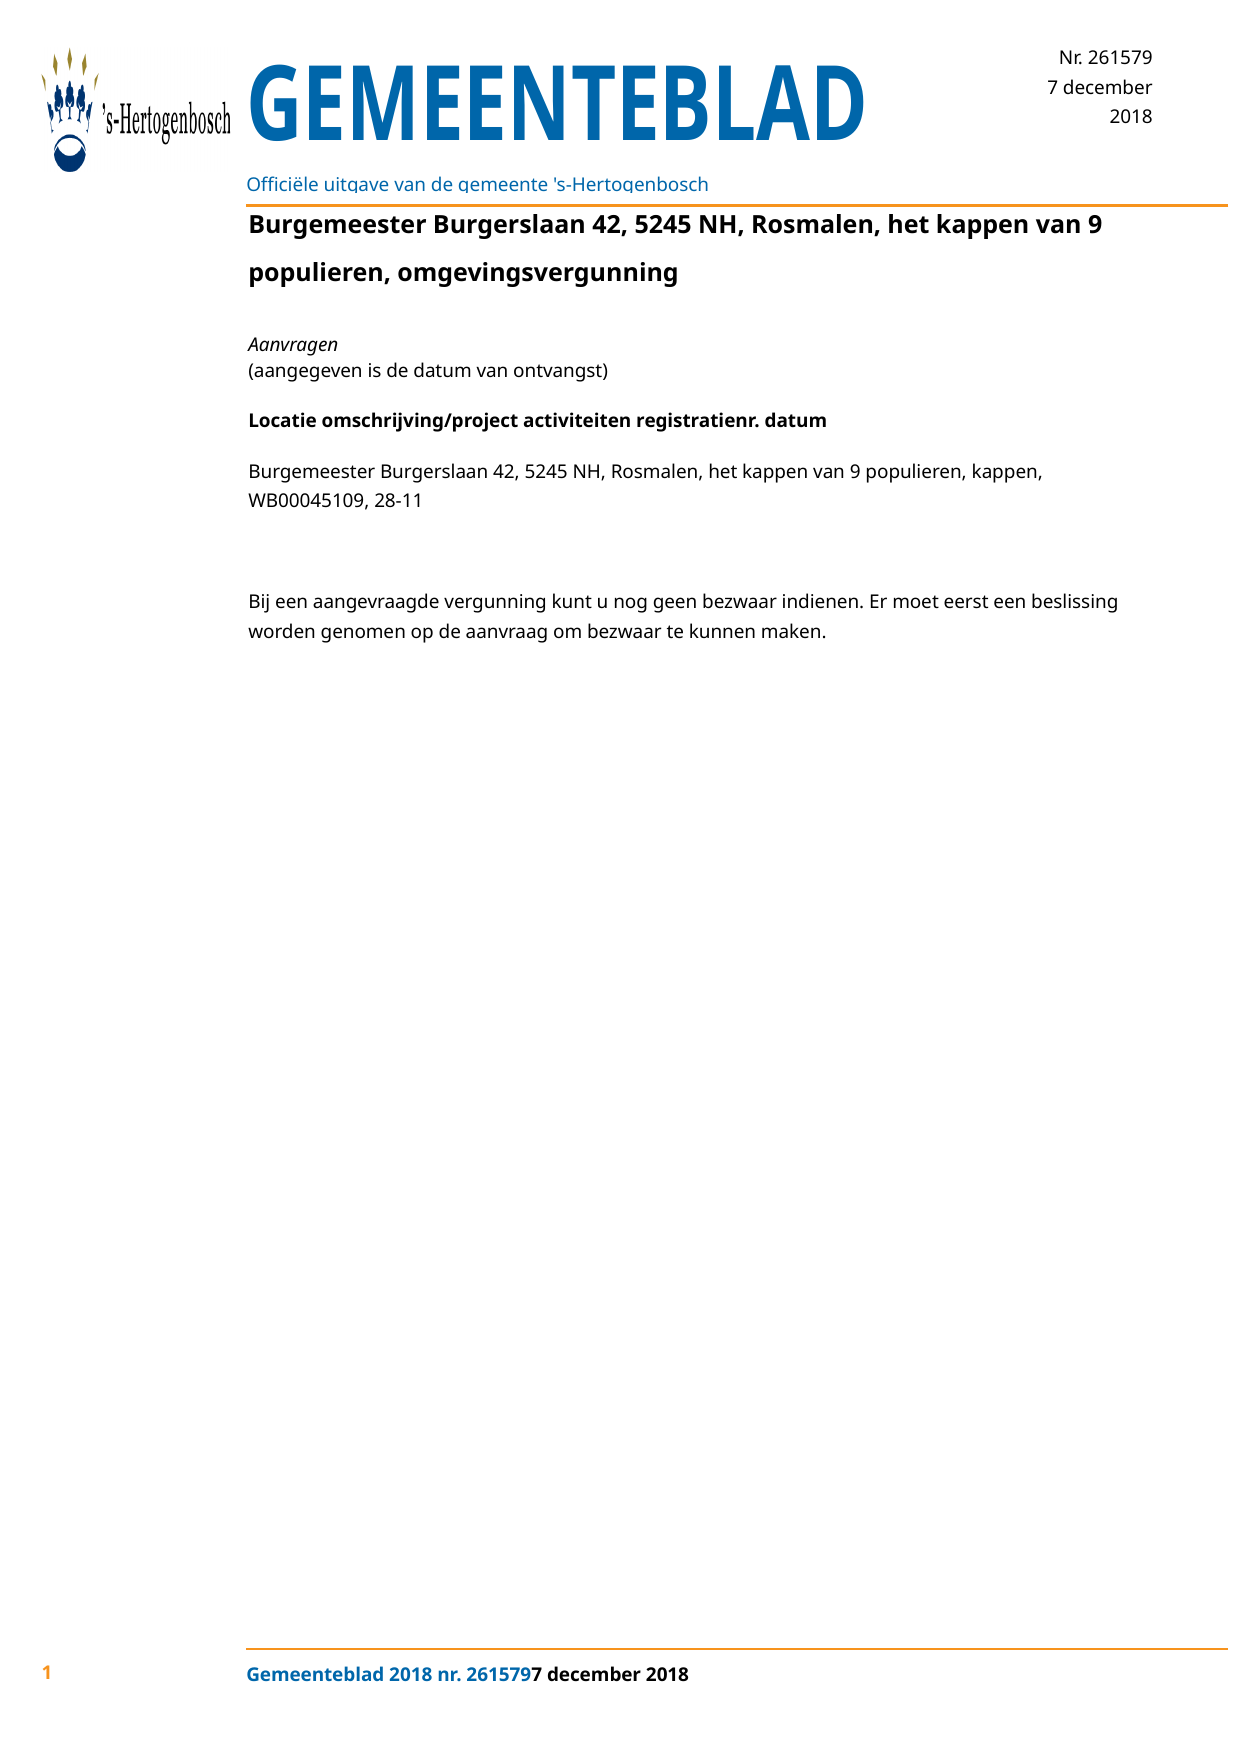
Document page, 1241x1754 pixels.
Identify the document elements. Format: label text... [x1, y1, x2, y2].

text Aanvragen [248, 331, 1152, 357]
text Locatie omschrijving/project activiteiten registratienr. datum [248, 408, 1152, 433]
text Burgemeester Burgerslaan 42, 5245 NH, Rosmalen, het kappen van 9 populieren, kappen, WB00045109, 28-11 [248, 458, 1152, 513]
text (aangegeven is de datum van ontvangst) [248, 357, 1152, 383]
text Burgemeester Burgerslaan 42, 5245 NH, Rosmalen, het kappen van 9 populieren, omgevingsvergunning [248, 207, 1152, 288]
text Bij een aangevraagde vergunning kunt u nog geen bezwaar indienen. Er moet eerst een beslissing worden genomen op de aanvraag om bezwaar te kunnen maken. [248, 588, 1152, 644]
picture [41, 47, 231, 172]
